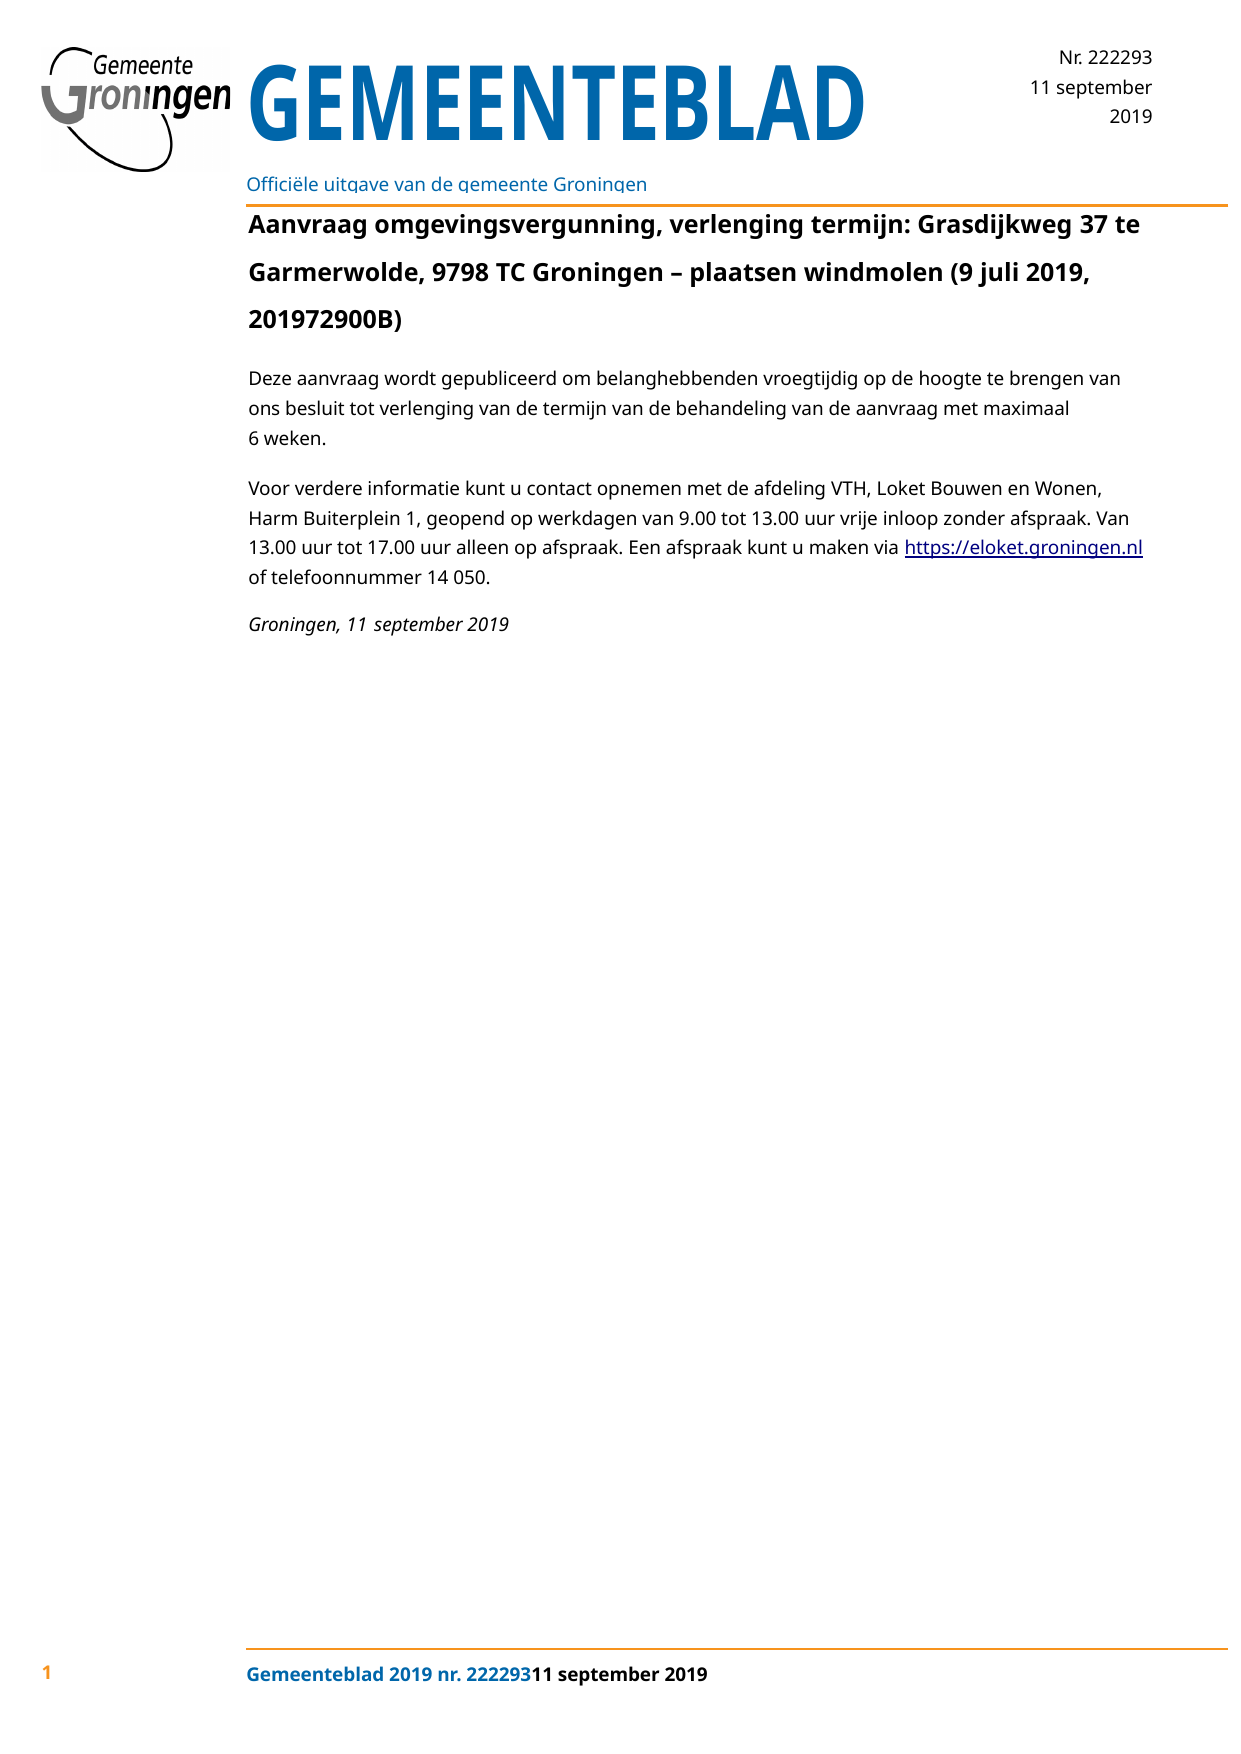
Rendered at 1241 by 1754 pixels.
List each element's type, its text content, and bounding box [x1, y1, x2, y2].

picture [41, 47, 231, 172]
text Groningen, 11 september 2019 [248, 612, 1152, 637]
text Aanvraag omgevingsvergunning, verlenging termijn: Grasdijkweg 37 te Garmerwolde, 9798 TC Groningen – plaatsen windmolen (9 juli 2019, 201972900B) [248, 207, 1152, 336]
text Deze aanvraag wordt gepubliceerd om belanghebbenden vroegtijdig op de hoogte te brengen van ons besluit tot verlenging van de termijn van de behandeling van de aanvraag met maximaal 6 weken. [248, 366, 1152, 450]
text Voor verdere informatie kunt u contact opnemen met de afdeling VTH, Loket Bouwen en Wonen, Harm Buiterplein 1, geopend op werkdagen van 9.00 tot 13.00 uur vrije inloop zonder afspraak. Van 13.00 uur tot 17.00 uur alleen op afspraak. Een afspraak kunt u maken via https://eloket.groningen.nl of telefoonnummer 14 050. [248, 475, 1152, 589]
